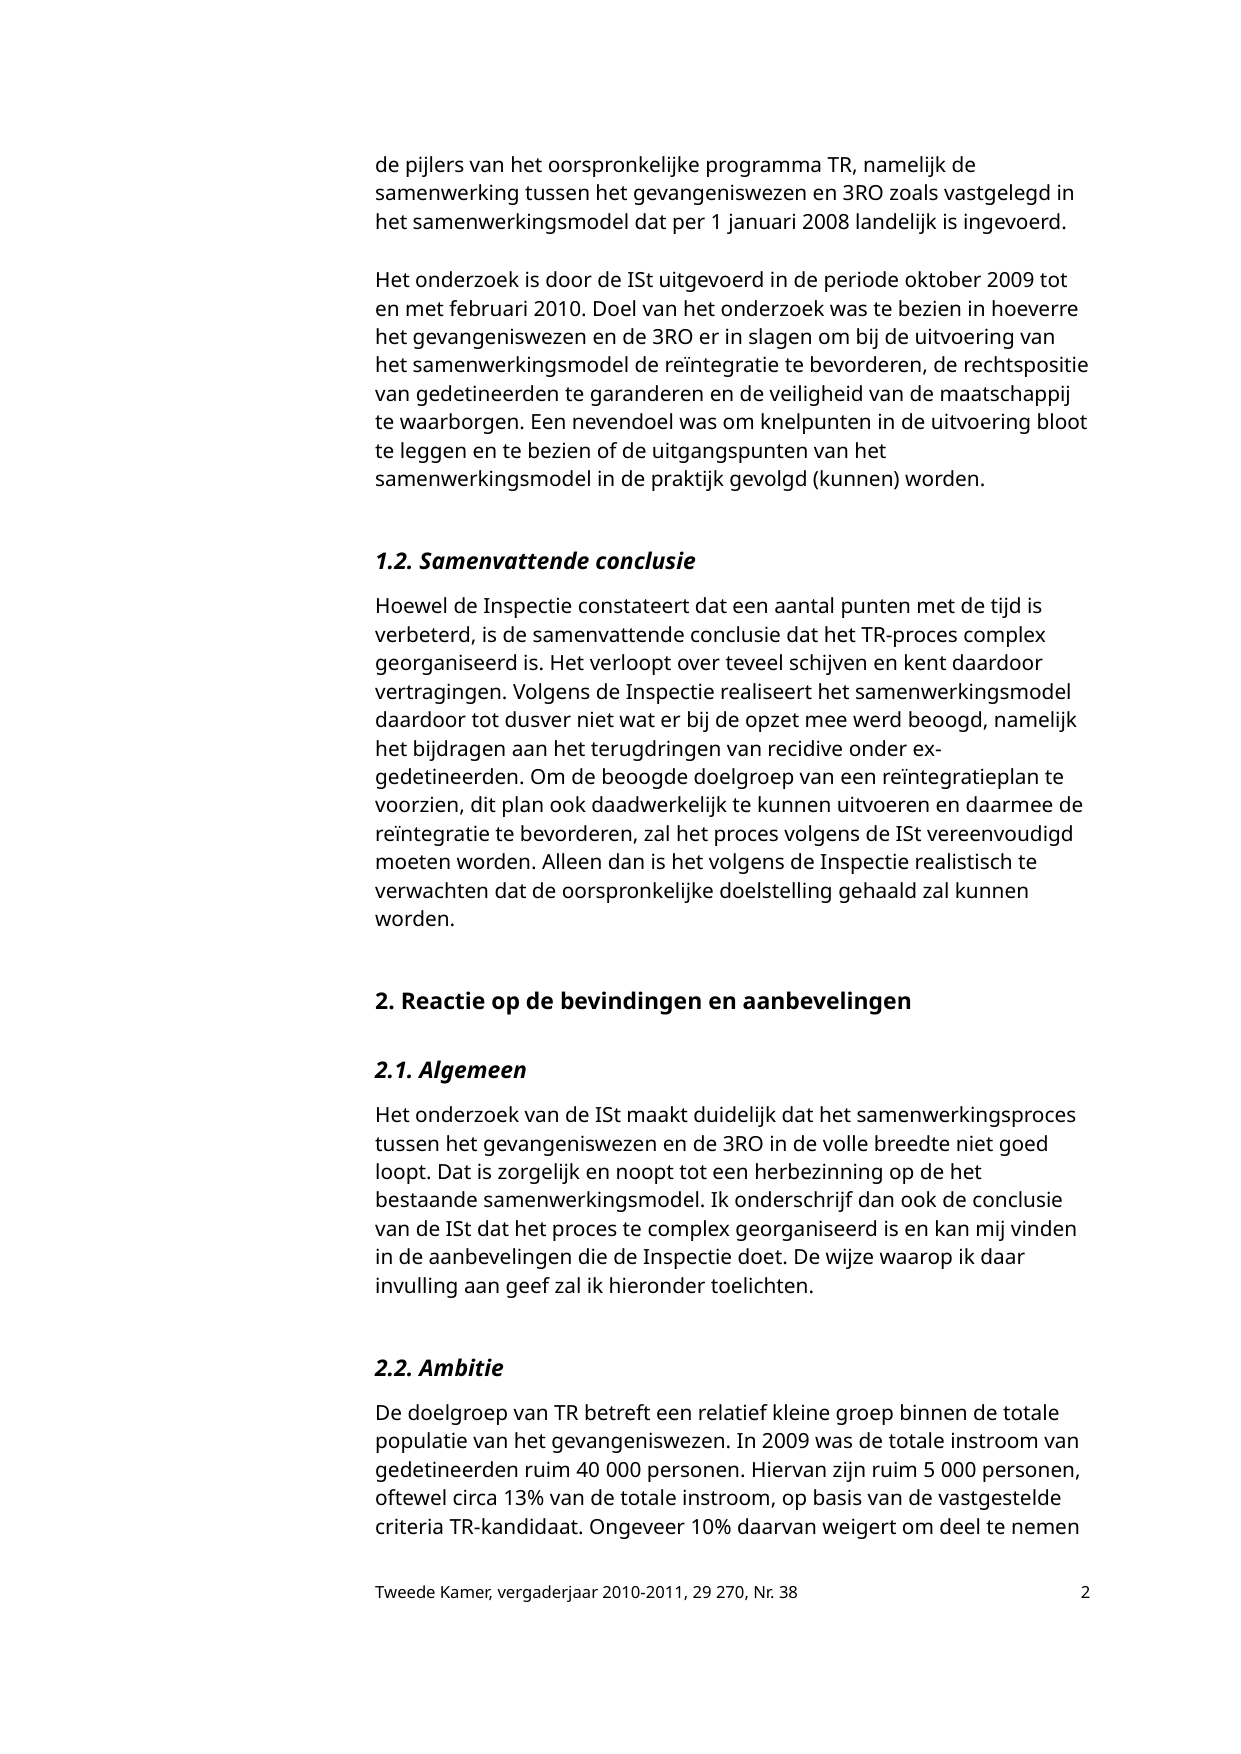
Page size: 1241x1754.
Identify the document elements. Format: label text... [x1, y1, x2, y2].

subtitle 2. Reactie op de bevindingen en aanbevelingen [375, 985, 1090, 1017]
subtitle 2.1. Algemeen [375, 1054, 1090, 1085]
text Hoewel de Inspectie constateert dat een aantal punten met de tijd is verbeterd, is de samenvattende conclusie dat het TR-proces complex georganiseerd is. Het verloopt over teveel schijven en kent daardoor vertragingen. Volgens de Inspectie realiseert het samenwerkingsmodel daardoor tot dusver niet wat er bij de opzet mee werd beoogd, namelijk het bijdragen aan het terugdringen van recidive onder ex-gedetineerden. Om de beoogde doelgroep van een reïntegratieplan te voorzien, dit plan ook daadwerkelijk te kunnen uitvoeren en daarmee de reïntegratie te bevorderen, zal het proces volgens de ISt vereenvoudigd moeten worden. Alleen dan is het volgens de Inspectie realistisch te verwachten dat de oorspronkelijke doelstelling gehaald zal kunnen worden. [375, 592, 1090, 933]
text De doelgroep van TR betreft een relatief kleine groep binnen de totale populatie van het gevangeniswezen. In 2009 was de totale instroom van gedetineerden ruim 40 000 personen. Hiervan zijn ruim 5 000 personen, oftewel circa 13% van de totale instroom, op basis van de vastgestelde criteria TR-kandidaat. Ongeveer 10% daarvan weigert om deel te nemen [375, 1398, 1090, 1540]
text Het onderzoek van de ISt maakt duidelijk dat het samenwerkingsproces tussen het gevangeniswezen en de 3RO in de volle breedte niet goed loopt. Dat is zorgelijk en noopt tot een herbezinning op de het bestaande samenwerkingsmodel. Ik onderschrijf dan ook de conclusie van de ISt dat het proces te complex georganiseerd is en kan mij vinden in de aanbevelingen die de Inspectie doet. De wijze waarop ik daar invulling aan geef zal ik hieronder toelichten. [375, 1100, 1090, 1299]
subtitle 2.2. Ambitie [375, 1352, 1090, 1383]
subtitle 1.2. Samenvattende conclusie [375, 545, 1090, 577]
text de pijlers van het oorspronkelijke programma TR, namelijk de samenwerking tussen het gevangeniswezen en 3RO zoals vastgelegd in het samenwerkingsmodel dat per 1 januari 2008 landelijk is ingevoerd. [375, 150, 1090, 235]
text Het onderzoek is door de ISt uitgevoerd in de periode oktober 2009 tot en met februari 2010. Doel van het onderzoek was te bezien in hoeverre het gevangeniswezen en de 3RO er in slagen om bij de uitvoering van het samenwerkingsmodel de reïntegratie te bevorderen, de rechtspositie van gedetineerden te garanderen en de veiligheid van de maatschappij te waarborgen. Een nevendoel was om knelpunten in de uitvoering bloot te leggen en te bezien of de uitgangspunten van het samenwerkingsmodel in de praktijk gevolgd (kunnen) worden. [375, 265, 1090, 493]
